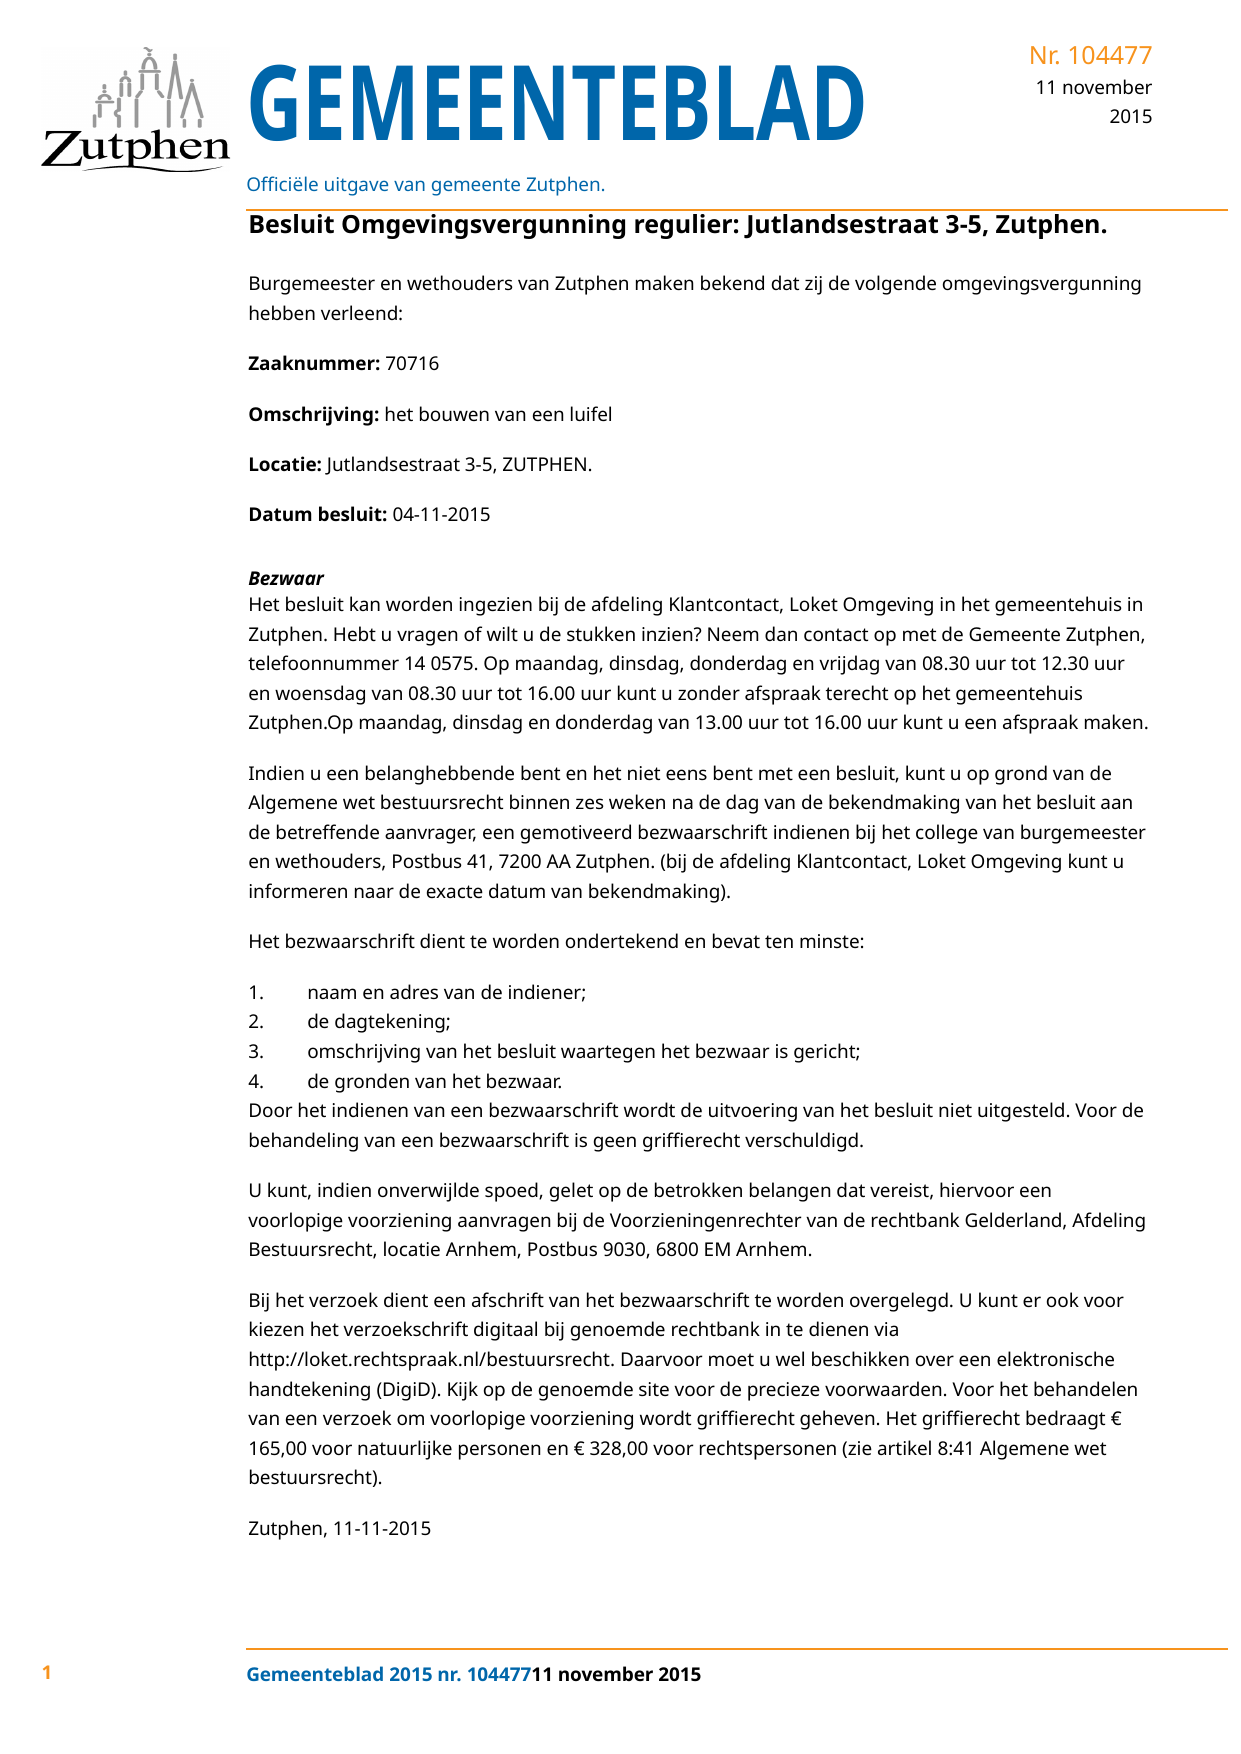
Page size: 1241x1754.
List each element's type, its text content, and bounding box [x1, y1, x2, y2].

text Zutphen, 11-11-2015 [248, 1515, 1152, 1541]
text Besluit Omgevingsvergunning regulier: Jutlandsestraat 3-5, Zutphen. [248, 211, 1152, 241]
text Burgemeester en wethouders van Zutphen maken bekend dat zij de volgende omgevingsvergunning hebben verleend: [248, 270, 1152, 326]
list de gronden van het bezwaar. [248, 1068, 1152, 1094]
text Zaaknummer: 70716 [248, 350, 1152, 376]
text Omschrijving: het bouwen van een luifel [248, 401, 1152, 426]
list naam en adres van de indiener; [248, 979, 1152, 1005]
text Door het indienen van een bezwaarschrift wordt de uitvoering van het besluit niet uitgesteld. Voor de behandeling van een bezwaarschrift is geen griffierecht verschuldigd. [248, 1097, 1152, 1153]
text Indien u een belanghebbende bent en het niet eens bent met een besluit, kunt u op grond van de Algemene wet bestuursrecht binnen zes weken na de dag van de bekendmaking van het besluit aan de betreffende aanvrager, een gemotiveerd bezwaarschrift indienen bij het college van burgemeester en wethouders, Postbus 41, 7200 AA Zutphen. (bij de afdeling Klantcontact, Loket Omgeving kunt u informeren naar de exacte datum van bekendmaking). [248, 760, 1152, 904]
text Het besluit kan worden ingezien bij de afdeling Klantcontact, Loket Omgeving in het gemeentehuis in Zutphen. Hebt u vragen of wilt u de stukken inzien? Neem dan contact op met de Gemeente Zutphen, telefoonnummer 14 0575. Op maandag, dinsdag, donderdag en vrijdag van 08.30 uur tot 12.30 uur en woensdag van 08.30 uur tot 16.00 uur kunt u zonder afspraak terecht op het gemeentehuis Zutphen.Op maandag, dinsdag en donderdag van 13.00 uur tot 16.00 uur kunt u een afspraak maken. [248, 591, 1152, 735]
text Bezwaar [248, 566, 1152, 591]
list omschrijving van het besluit waartegen het bezwaar is gericht; [248, 1038, 1152, 1064]
text Datum besluit: 04-11-2015 [248, 502, 1152, 527]
text Bij het verzoek dient een afschrift van het bezwaarschrift te worden overgelegd. U kunt er ook voor kiezen het verzoekschrift digitaal bij genoemde rechtbank in te dienen via http://loket.rechtspraak.nl/bestuursrecht. Daarvoor moet u wel beschikken over een elektronische handtekening (DigiD). Kijk op de genoemde site voor de precieze voorwaarden. Voor het behandelen van een verzoek om voorlopige voorziening wordt griffierecht geheven. Het griffierecht bedraagt € 165,00 voor natuurlijke personen en € 328,00 voor rechtspersonen (zie artikel 8:41 Algemene wet bestuursrecht). [248, 1287, 1152, 1490]
text Het bezwaarschrift dient te worden ondertekend en bevat ten minste: [248, 929, 1152, 954]
list de dagtekening; [248, 1009, 1152, 1034]
text Locatie: Jutlandsestraat 3-5, ZUTPHEN. [248, 451, 1152, 477]
text U kunt, indien onverwijlde spoed, gelet op de betrokken belangen dat vereist, hiervoor een voorlopige voorziening aanvragen bij de Voorzieningenrechter van de rechtbank Gelderland, Afdeling Bestuursrecht, locatie Arnhem, Postbus 9030, 6800 EM Arnhem. [248, 1177, 1152, 1262]
picture [41, 47, 231, 172]
